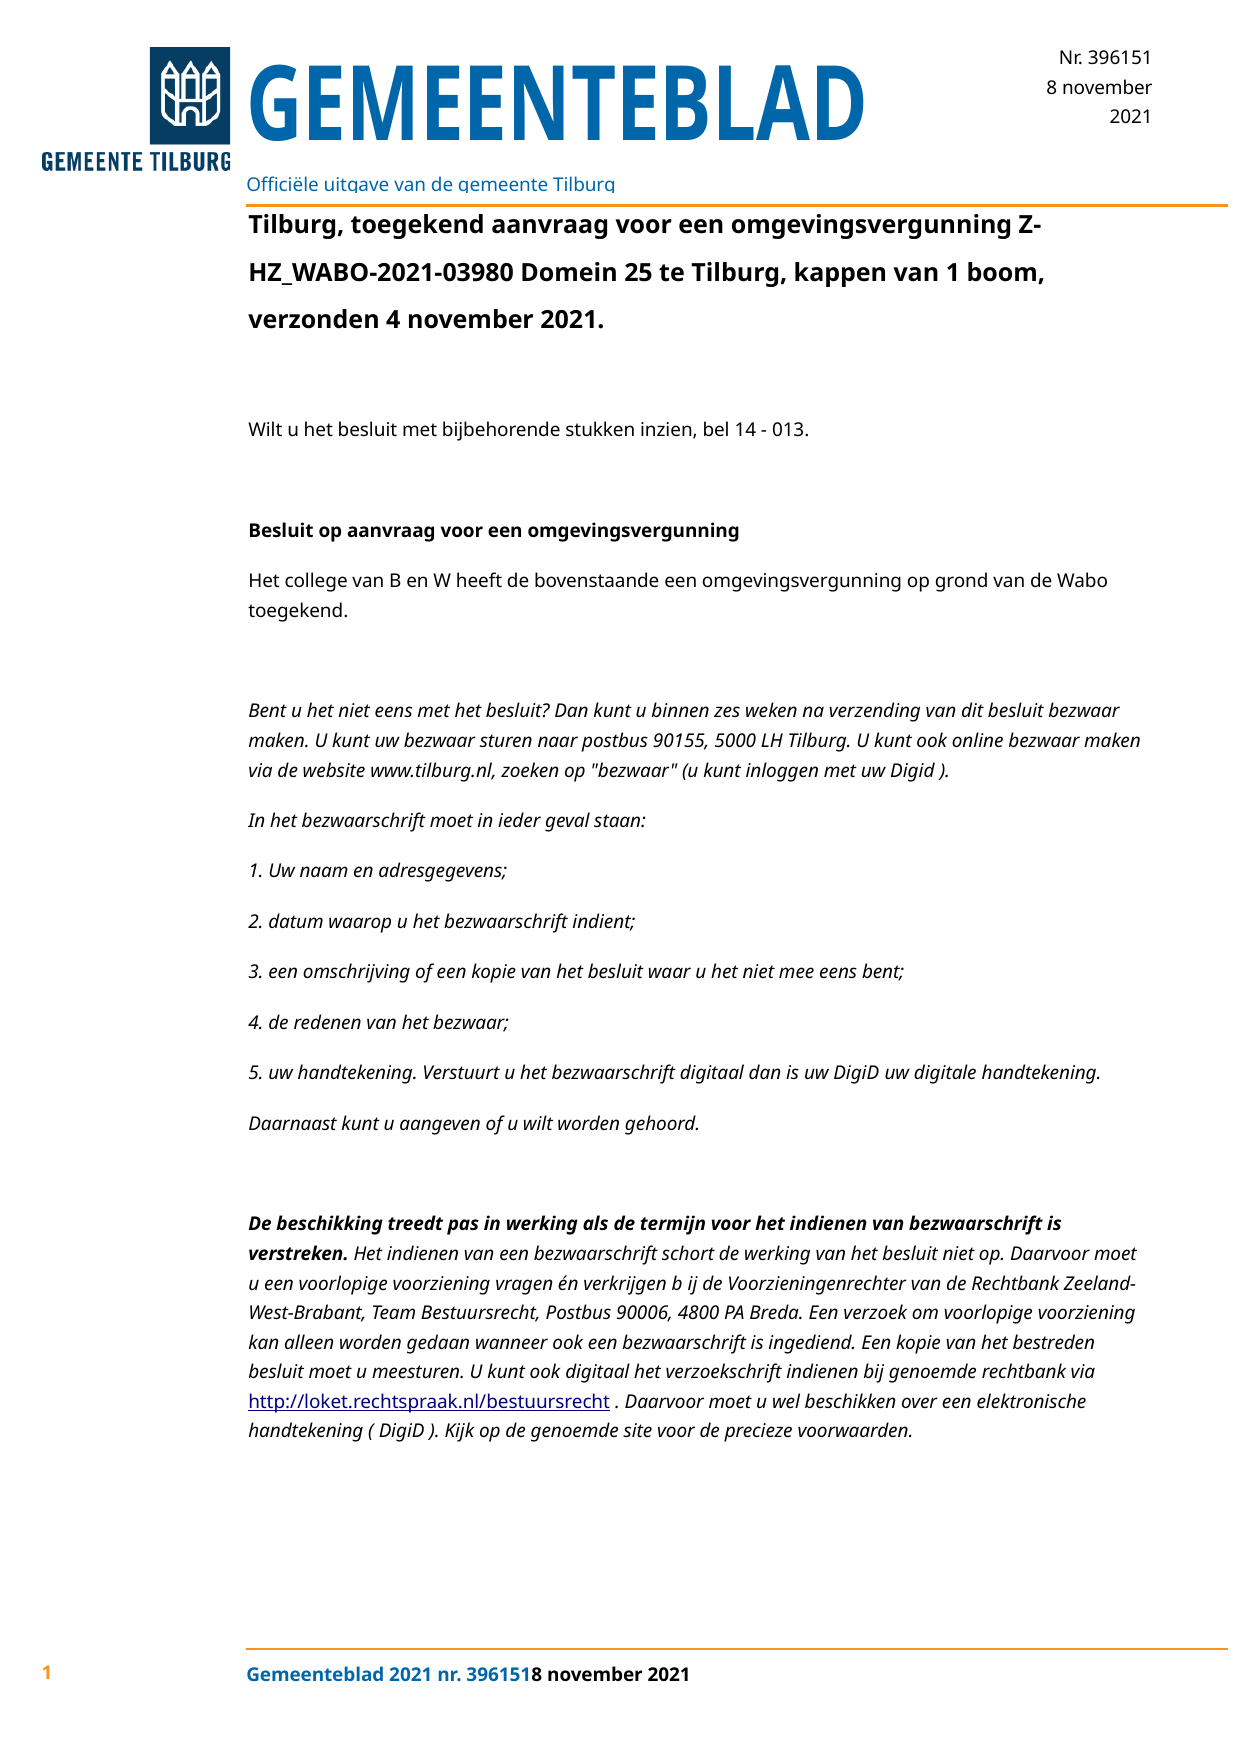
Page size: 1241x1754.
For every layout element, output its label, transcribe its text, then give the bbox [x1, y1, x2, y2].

text Tilburg, toegekend aanvraag voor een omgevingsvergunning Z-HZ_WABO-2021-03980 Domein 25 te Tilburg, kappen van 1 boom, verzonden 4 november 2021. [248, 207, 1152, 336]
text 1. Uw naam en adresgegevens; [248, 858, 1152, 883]
text Wilt u het besluit met bijbehorende stukken inzien, bel 14 - 013. [248, 416, 1152, 442]
picture [41, 47, 231, 172]
text 5. uw handtekening. Verstuurt u het bezwaarschrift digitaal dan is uw DigiD uw digitale handtekening. [248, 1059, 1152, 1085]
text Besluit op aanvraag voor een omgevingsvergunning [248, 517, 1152, 542]
text 4. de redenen van het bezwaar; [248, 1009, 1152, 1034]
text Bent u het niet eens met het besluit? Dan kunt u binnen zes weken na verzending van dit besluit bezwaar maken. U kunt uw bezwaar sturen naar postbus 90155, 5000 LH Tilburg. U kunt ook online bezwaar maken via de website www.tilburg.nl, zoeken op "bezwaar" (u kunt inloggen met uw Digid ). [248, 698, 1152, 782]
text De beschikking treedt pas in werking als de termijn voor het indienen van bezwaarschrift is verstreken. Het indienen van een bezwaarschrift schort de werking van het besluit niet op. Daarvoor moet u een voorlopige voorziening vragen én verkrijgen b ij de Voorzieningenrechter van de Rechtbank Zeeland-West-Brabant, Team Bestuursrecht, Postbus 90006, 4800 PA Breda. Een verzoek om voorlopige voorziening kan alleen worden gedaan wanneer ook een bezwaarschrift is ingediend. Een kopie van het bestreden besluit moet u meesturen. U kunt ook digitaal het verzoekschrift indienen bij genoemde rechtbank via http://loket.rechtspraak.nl/bestuursrecht . Daarvoor moet u wel beschikken over een elektronische handtekening ( DigiD ). Kijk op de genoemde site voor de precieze voorwaarden. [248, 1211, 1152, 1443]
text 2. datum waarop u het bezwaarschrift indient; [248, 908, 1152, 934]
text Daarnaast kunt u aangeven of u wilt worden gehoord. [248, 1110, 1152, 1135]
text Het college van B en W heeft de bovenstaande een omgevingsvergunning op grond van de Wabo toegekend. [248, 567, 1152, 622]
text 3. een omschrijving of een kopie van het besluit waar u het niet mee eens bent; [248, 958, 1152, 984]
text In het bezwaarschrift moet in ieder geval staan: [248, 807, 1152, 833]
